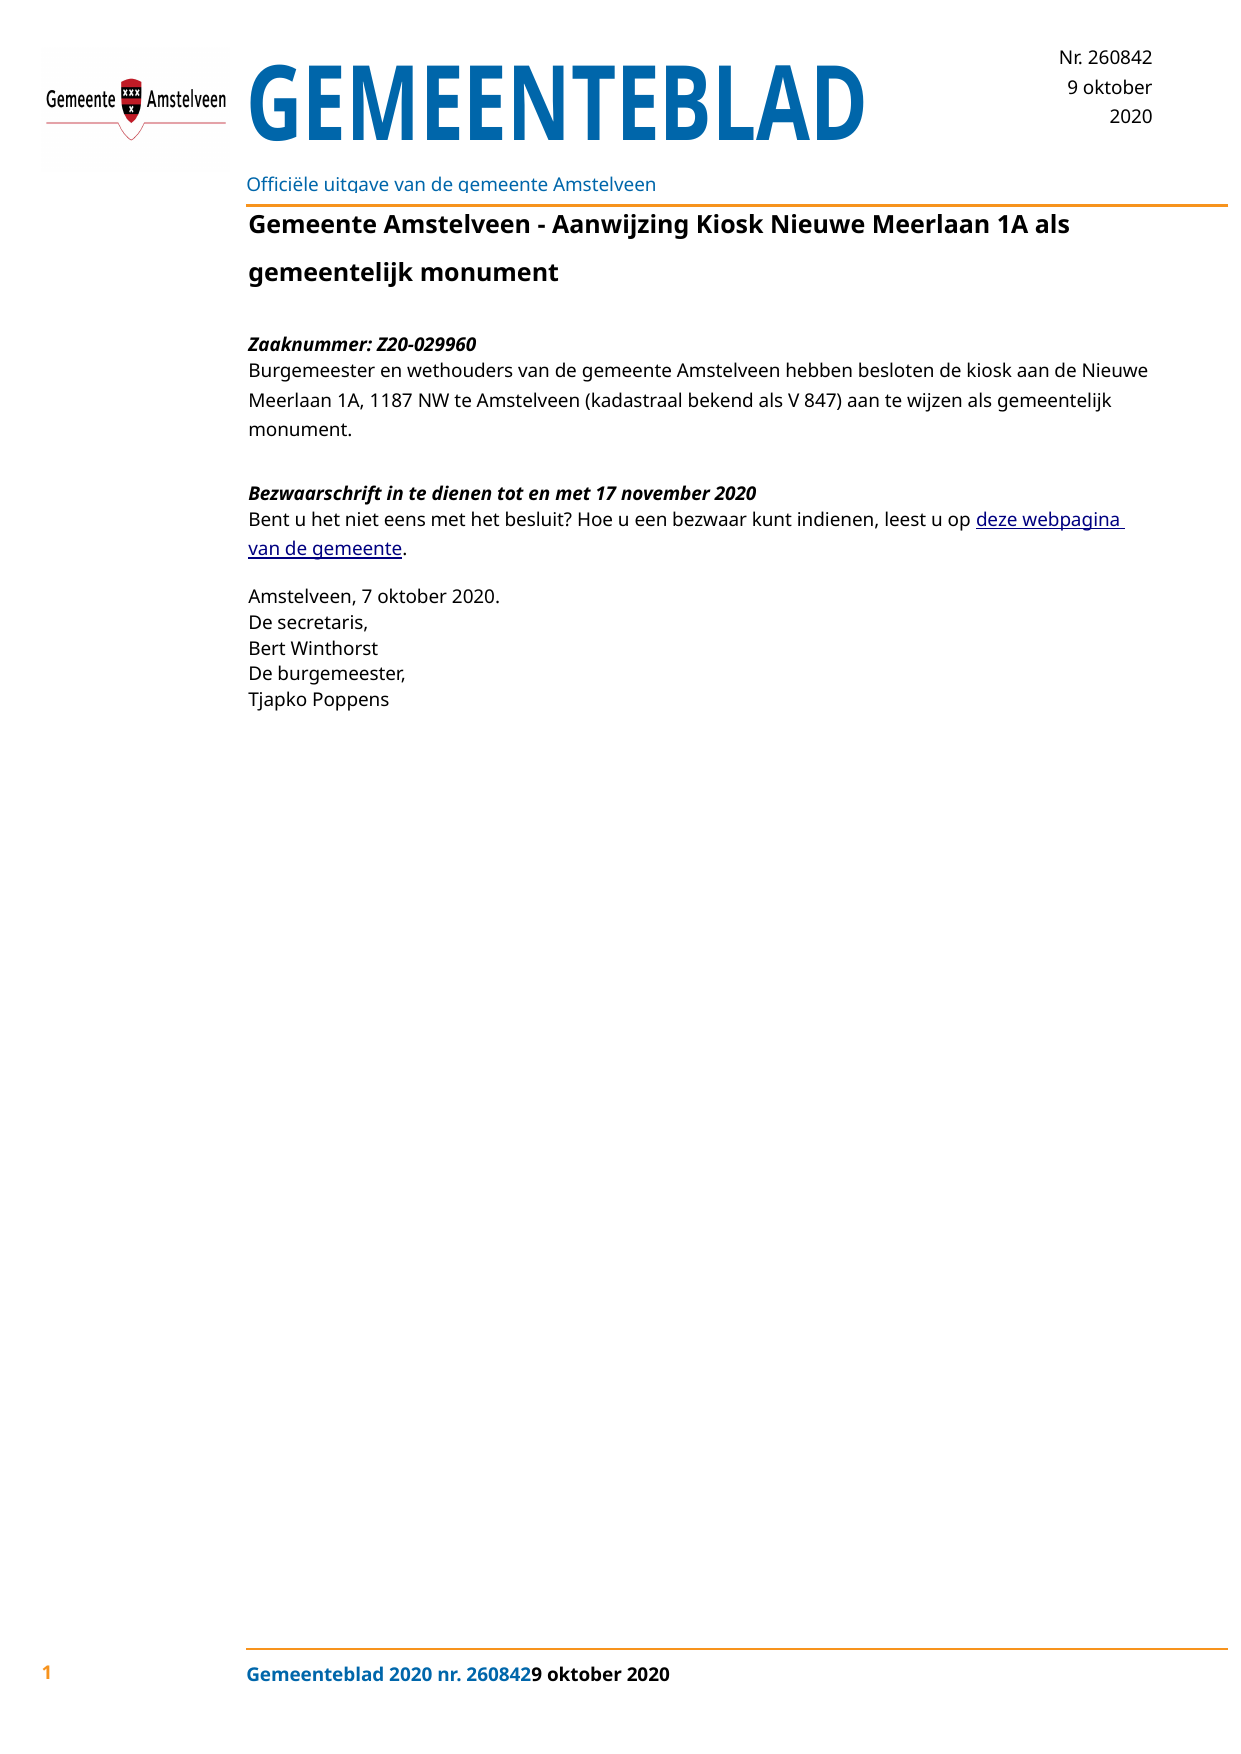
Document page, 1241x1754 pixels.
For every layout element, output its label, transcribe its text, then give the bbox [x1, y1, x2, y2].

text Burgemeester en wethouders van de gemeente Amstelveen hebben besloten de kiosk aan de Nieuwe Meerlaan 1A, 1187 NW te Amstelveen (kadastraal bekend als V 847) aan te wijzen als gemeentelijk monument. [248, 357, 1152, 442]
text De secretaris, [248, 609, 1152, 635]
text Tjapko Poppens [248, 686, 1152, 712]
text Bent u het niet eens met het besluit? Hoe u een bezwaar kunt indienen, leest u op deze webpagina van de gemeente. [248, 506, 1152, 561]
picture [41, 47, 231, 172]
text Amstelveen, 7 oktober 2020. [248, 583, 1152, 609]
text Zaaknummer: Z20-029960 [248, 331, 1152, 357]
text Gemeente Amstelveen - Aanwijzing Kiosk Nieuwe Meerlaan 1A als gemeentelijk monument [248, 207, 1152, 288]
text De burgemeester, [248, 661, 1152, 686]
text Bezwaarschrift in te dienen tot en met 17 november 2020 [248, 480, 1152, 506]
text Bert Winthorst [248, 635, 1152, 661]
